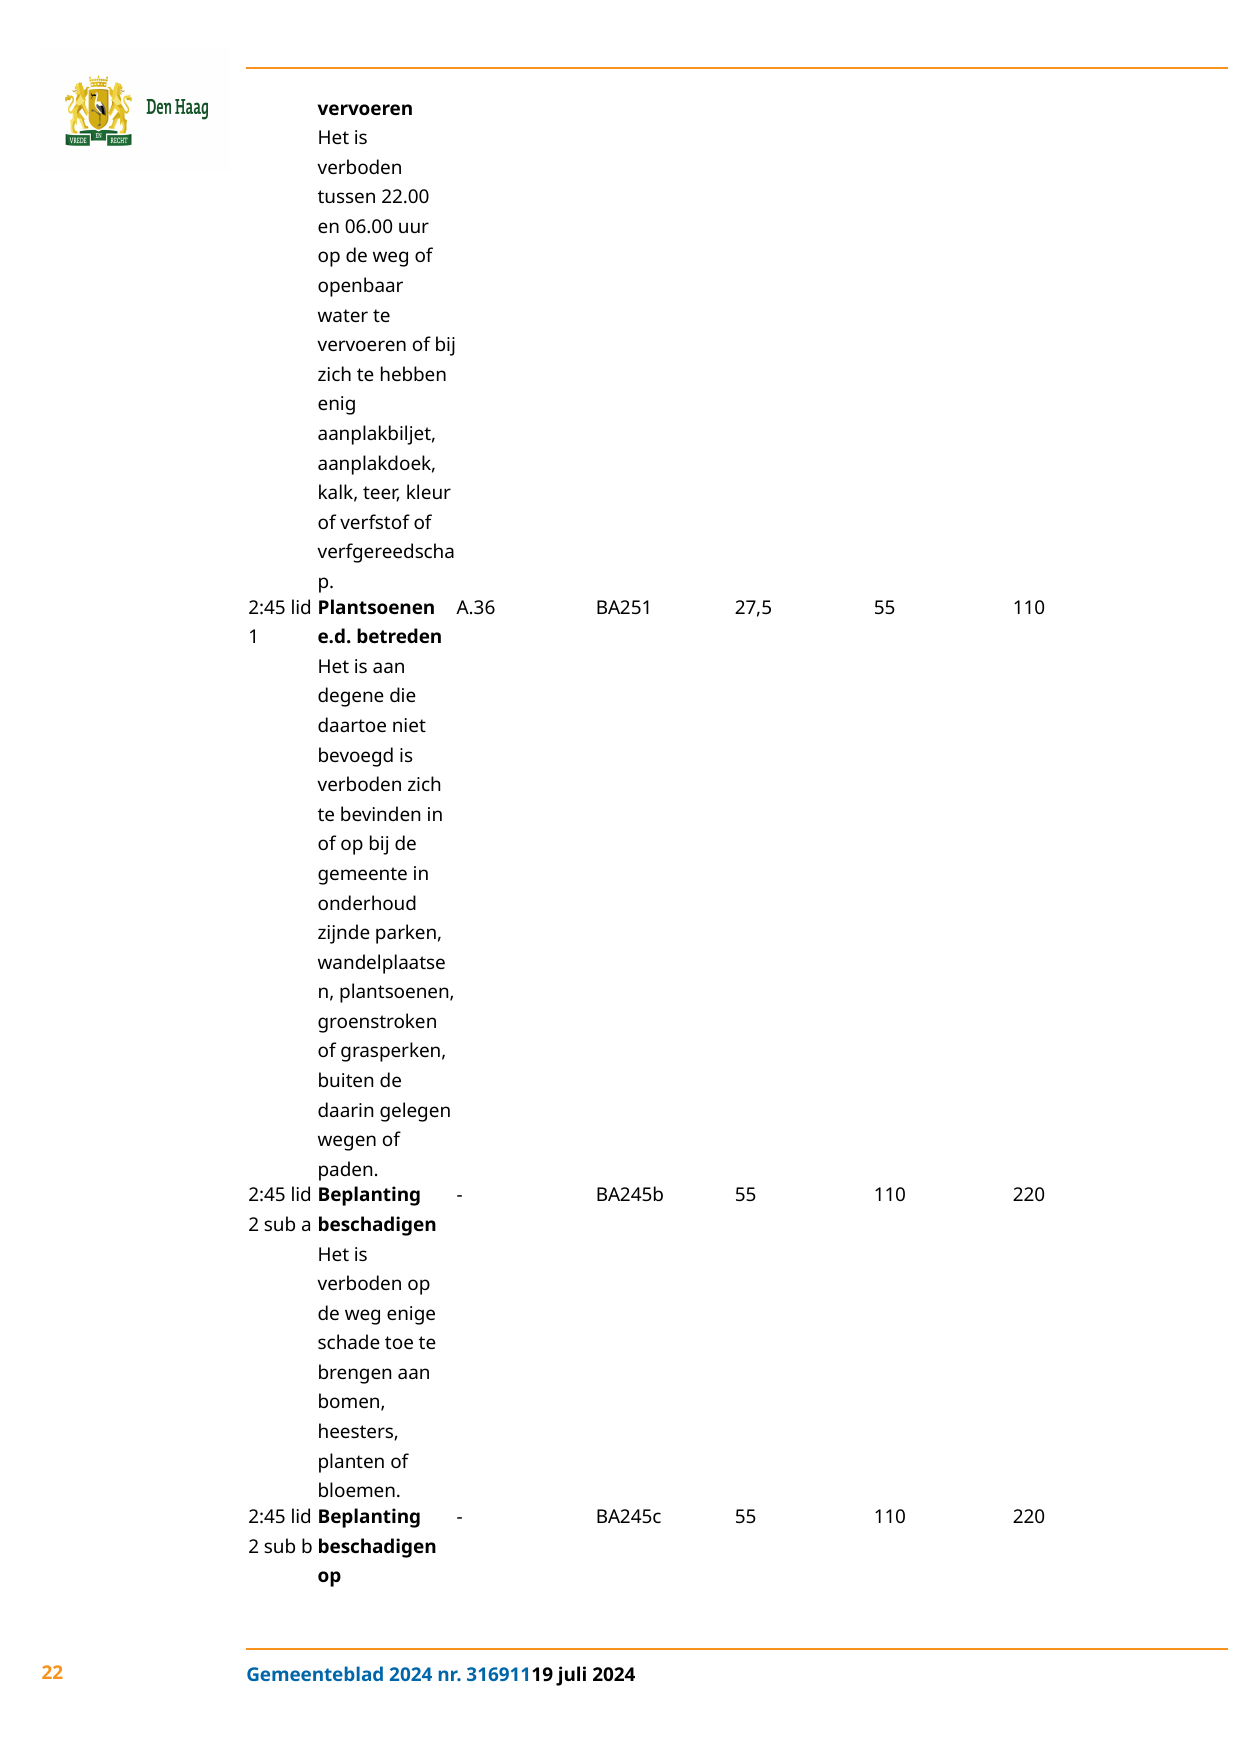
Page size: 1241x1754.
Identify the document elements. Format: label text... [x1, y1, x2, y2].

table_cell BA251 [596, 594, 734, 1182]
table_cell BA245b [596, 1182, 734, 1503]
table_cell - [456, 1503, 596, 1588]
table_cell [248, 95, 317, 594]
table_cell [596, 95, 734, 594]
table_cell [735, 95, 873, 594]
table_cell A.36 [456, 594, 596, 1182]
table_cell [456, 95, 596, 594]
table_cell 110 [874, 1503, 1013, 1588]
table_cell 55 [874, 594, 1013, 1182]
table_cell 55 [735, 1503, 873, 1588]
table_cell Plantsoenen e.d. betreden Het is aan degene die daartoe niet bevoegd is verboden zich te bevinden in of op bij de gemeente in onderhoud zijnde parken, wandelplaatsen, plantsoenen, groenstroken of grasperken, buiten de daarin gelegen wegen of paden. [318, 594, 456, 1182]
table_cell vervoeren Het is verboden tussen 22.00 en 06.00 uur op de weg of openbaar water te vervoeren of bij zich te hebben enig aanplakbiljet, aanplakdoek, kalk, teer, kleur of verfstof of verfgereedschap. [318, 95, 456, 594]
table_cell 220 [1013, 1503, 1152, 1588]
table_cell Beplanting beschadigen op [318, 1503, 456, 1588]
table_cell [1013, 95, 1152, 594]
picture [41, 47, 231, 172]
table_cell 2:45 lid 2 sub b [248, 1503, 317, 1588]
table_cell [874, 95, 1013, 594]
table_cell 55 [735, 1182, 873, 1503]
table_cell 27,5 [735, 594, 873, 1182]
table_cell BA245c [596, 1503, 734, 1588]
table_cell 220 [1013, 1182, 1152, 1503]
table_cell - [456, 1182, 596, 1503]
table_cell 2:45 lid 1 [248, 594, 317, 1182]
table_cell Beplanting beschadigen Het is verboden op de weg enige schade toe te brengen aan bomen, heesters, planten of bloemen. [318, 1182, 456, 1503]
table_cell 110 [1013, 594, 1152, 1182]
table_cell 110 [874, 1182, 1013, 1503]
table_cell 2:45 lid 2 sub a [248, 1182, 317, 1503]
